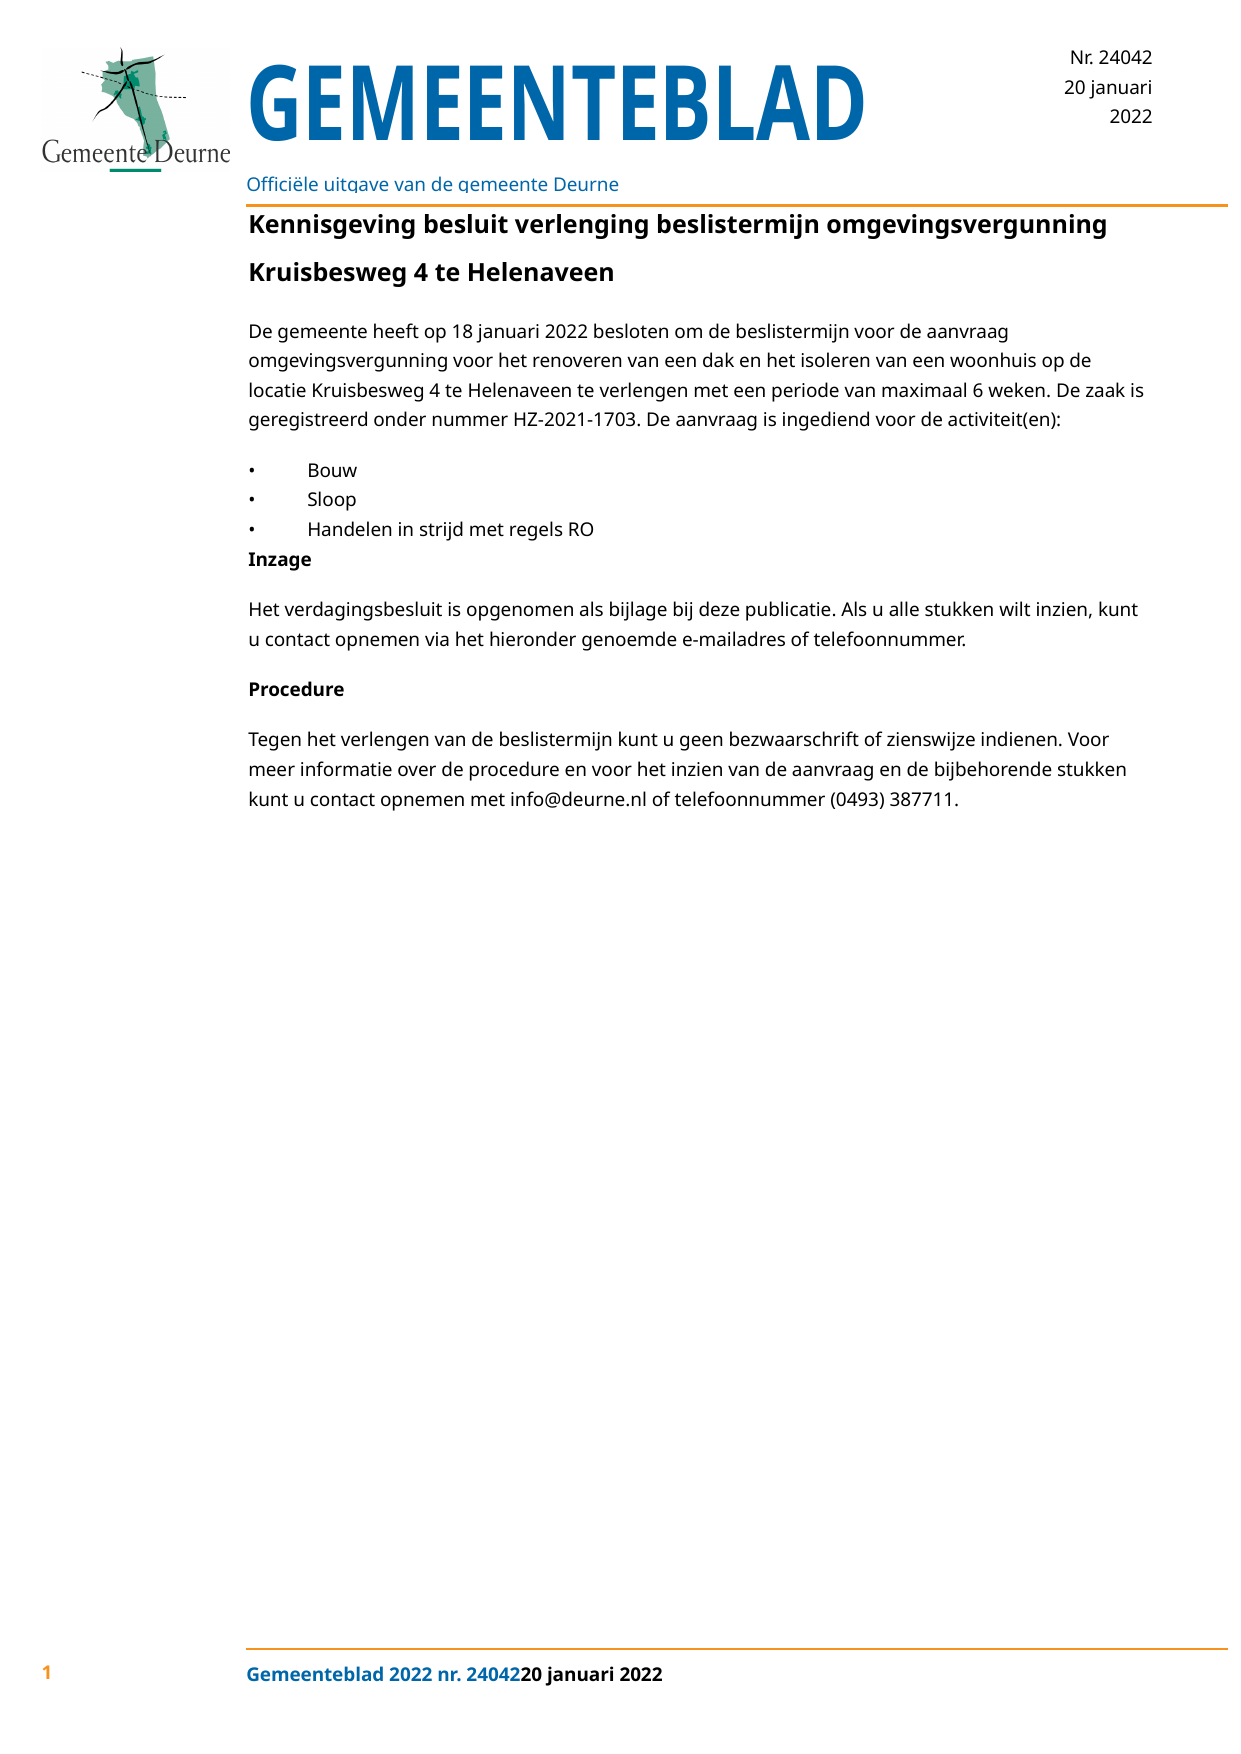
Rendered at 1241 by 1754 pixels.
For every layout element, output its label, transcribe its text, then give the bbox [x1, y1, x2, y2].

text Procedure [248, 676, 1152, 702]
text De gemeente heeft op 18 januari 2022 besloten om de beslistermijn voor de aanvraag omgevingsvergunning voor het renoveren van een dak en het isoleren van een woonhuis op de locatie Kruisbesweg 4 te Helenaveen te verlengen met een periode van maximaal 6 weken. De zaak is geregistreerd onder nummer HZ-2021-1703. De aanvraag is ingediend voor de activiteit(en): [248, 318, 1152, 432]
list Sloop [248, 487, 1152, 512]
picture [41, 47, 231, 172]
list Handelen in strijd met regels RO [248, 516, 1152, 542]
list Bouw [248, 457, 1152, 483]
text Kennisgeving besluit verlenging beslistermijn omgevingsvergunning Kruisbesweg 4 te Helenaveen [248, 207, 1152, 288]
text Inzage [248, 546, 1152, 572]
text Tegen het verlengen van de beslistermijn kunt u geen bezwaarschrift of zienswijze indienen. Voor meer informatie over de procedure en voor het inzien van de aanvraag en de bijbehorende stukken kunt u contact opnemen met info@deurne.nl of telefoonnummer (0493) 387711. [248, 727, 1152, 812]
text Het verdagingsbesluit is opgenomen als bijlage bij deze publicatie. Als u alle stukken wilt inzien, kunt u contact opnemen via het hieronder genoemde e-mailadres of telefoonnummer. [248, 596, 1152, 652]
